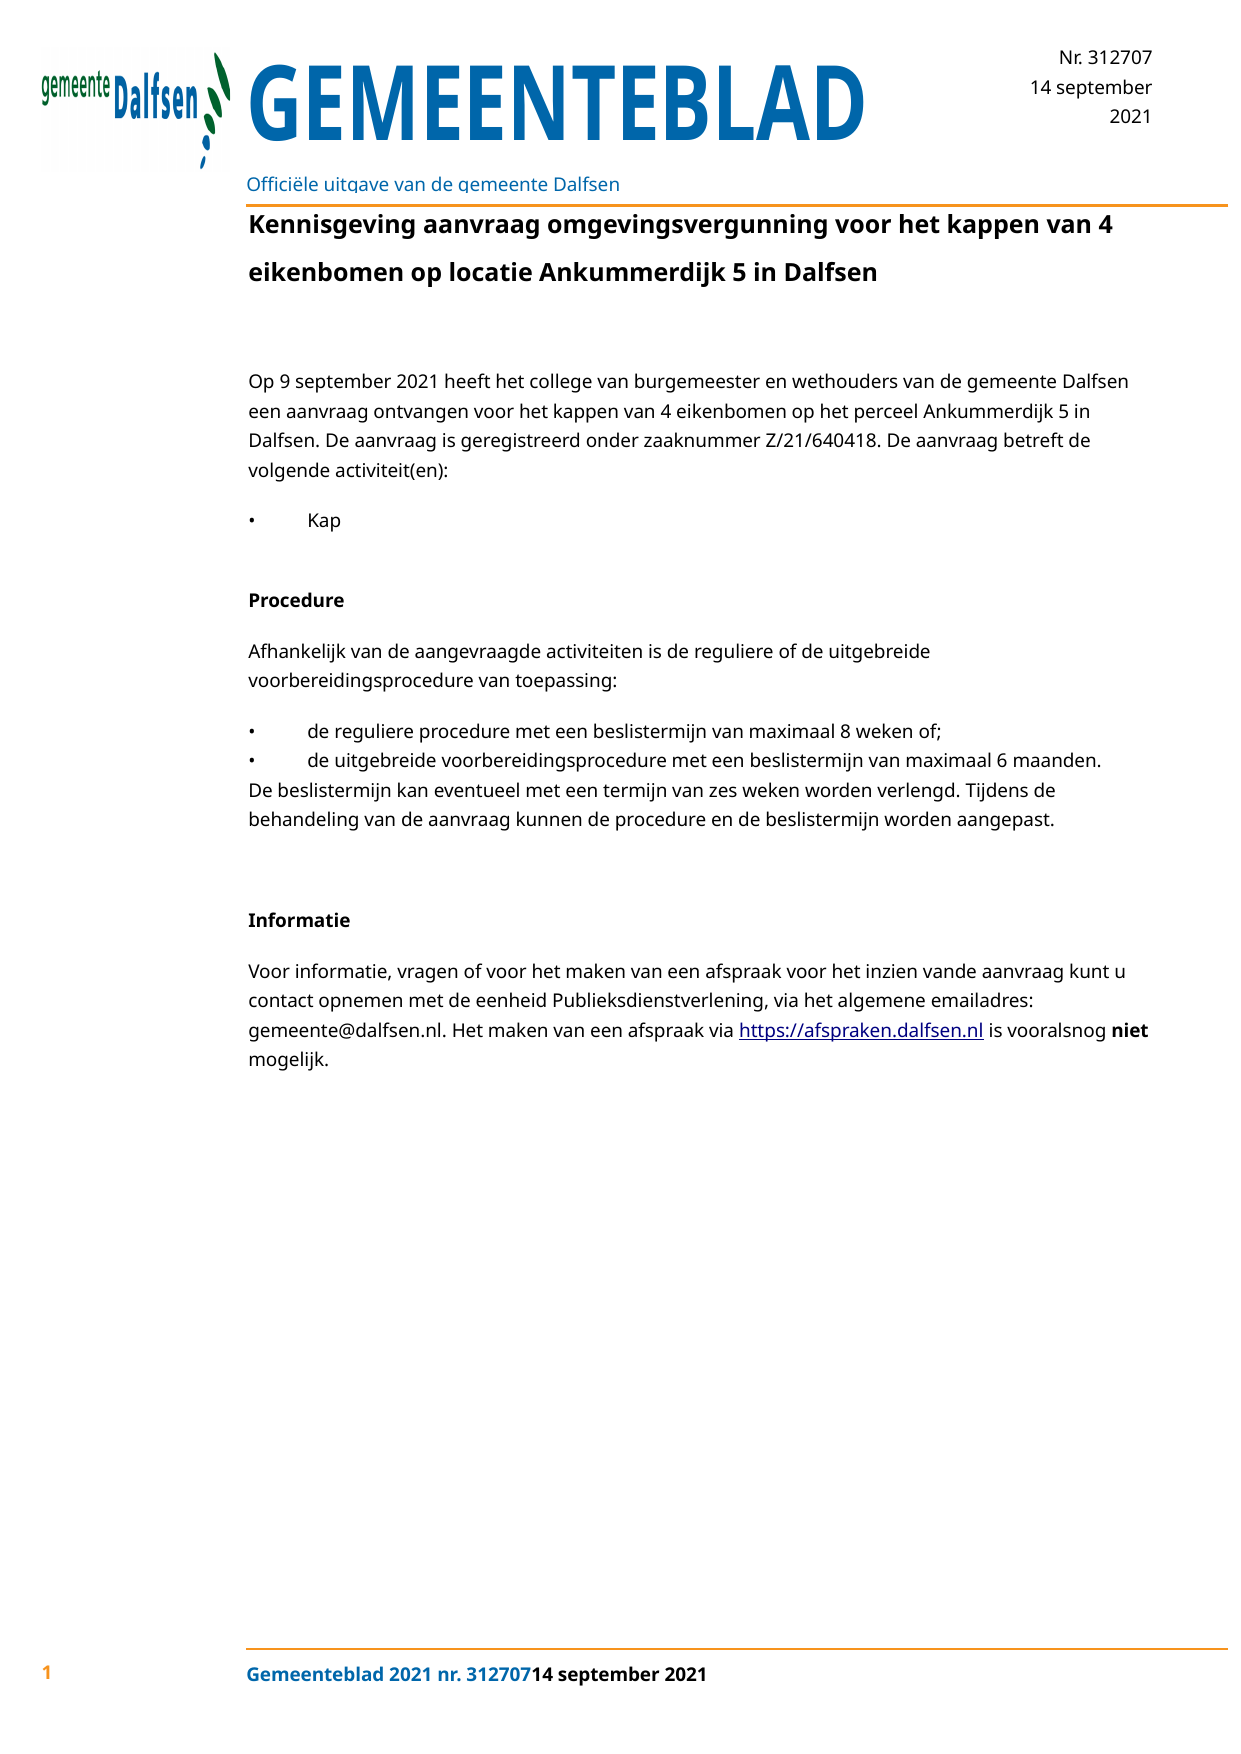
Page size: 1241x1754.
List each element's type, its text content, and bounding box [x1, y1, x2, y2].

list Kap [248, 507, 1152, 533]
text Afhankelijk van de aangevraagde activiteiten is de reguliere of de uitgebreide voorbereidingsprocedure van toepassing: [248, 638, 1152, 693]
text Kennisgeving aanvraag omgevingsvergunning voor het kappen van 4 eikenbomen op locatie Ankummerdijk 5 in Dalfsen [248, 207, 1152, 288]
text Procedure [248, 587, 1152, 613]
list de reguliere procedure met een beslistermijn van maximaal 8 weken of; [248, 718, 1152, 744]
text Voor informatie, vragen of voor het maken van een afspraak voor het inzien vande aanvraag kunt u contact opnemen met de eenheid Publieksdienstverlening, via het algemene emailadres: gemeente@dalfsen.nl. Het maken van een afspraak via https://afspraken.dalfsen.nl is vooralsnog niet mogelijk. [248, 958, 1152, 1072]
picture [41, 47, 231, 172]
text Op 9 september 2021 heeft het college van burgemeester en wethouders van de gemeente Dalfsen een aanvraag ontvangen voor het kappen van 4 eikenbomen op het perceel Ankummerdijk 5 in Dalfsen. De aanvraag is geregistreerd onder zaaknummer Z/21/640418. De aanvraag betreft de volgende activiteit(en): [248, 368, 1152, 483]
text De beslistermijn kan eventueel met een termijn van zes weken worden verlengd. Tijdens de behandeling van de aanvraag kunnen de procedure en de beslistermijn worden aangepast. [248, 777, 1152, 832]
list de uitgebreide voorbereidingsprocedure met een beslistermijn van maximaal 6 maanden. [248, 747, 1152, 773]
text Informatie [248, 907, 1152, 933]
